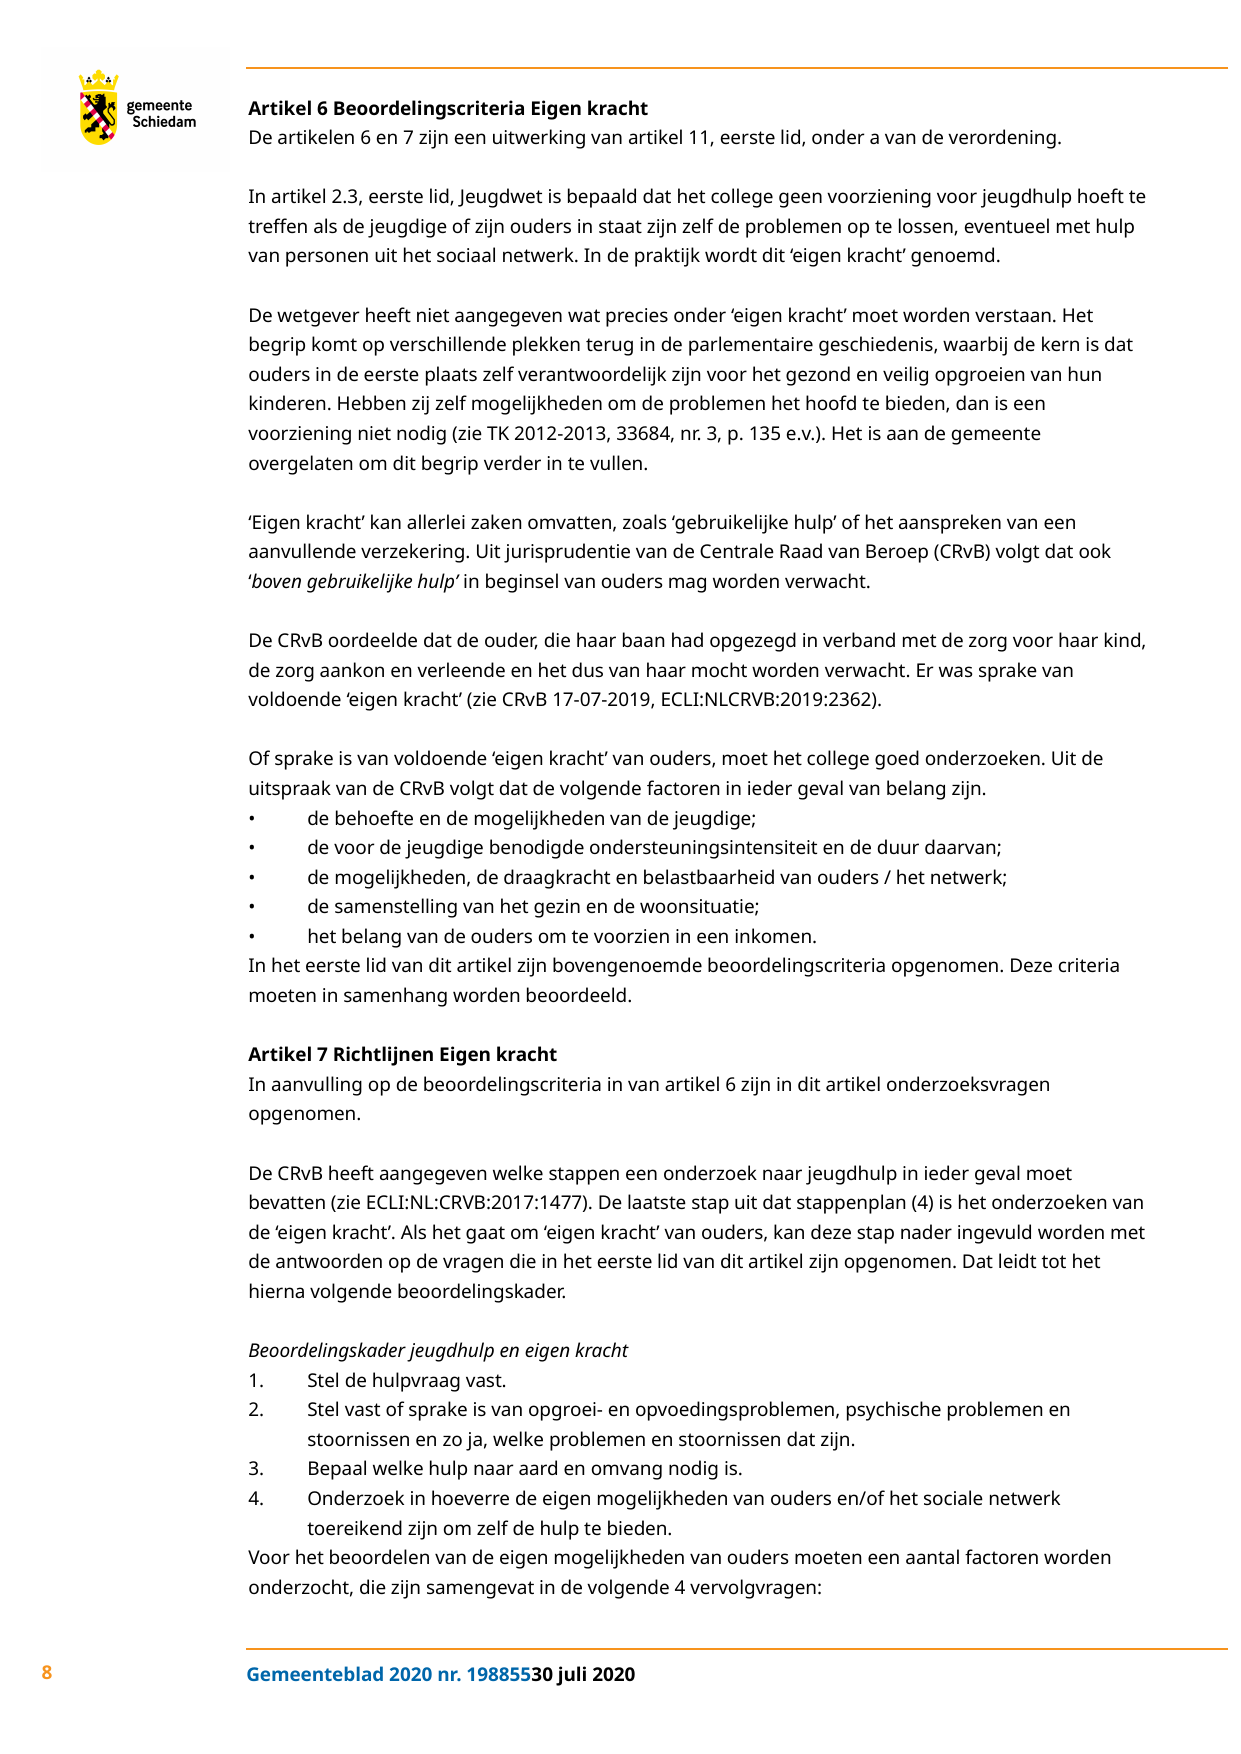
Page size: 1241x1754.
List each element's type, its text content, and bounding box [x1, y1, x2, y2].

text In artikel 2.3, eerste lid, Jeugdwet is bepaald dat het college geen voorziening voor jeugdhulp hoeft te treffen als de jeugdige of zijn ouders in staat zijn zelf de problemen op te lossen, eventueel met hulp van personen uit het sociaal netwerk. In de praktijk wordt dit ‘eigen kracht’ genoemd. [248, 183, 1152, 268]
text De wetgever heeft niet aangegeven wat precies onder ‘eigen kracht’ moet worden verstaan. Het begrip komt op verschillende plekken terug in de parlementaire geschiedenis, waarbij de kern is dat ouders in de eerste plaats zelf verantwoordelijk zijn voor het gezond en veilig opgroeien van hun kinderen. Hebben zij zelf mogelijkheden om de problemen het hoofd te bieden, dan is een voorziening niet nodig (zie TK 2012-2013, 33684, nr. 3, p. 135 e.v.). Het is aan de gemeente overgelaten om dit begrip verder in te vullen. [248, 302, 1152, 476]
text Of sprake is van voldoende ‘eigen kracht’ van ouders, moet het college goed onderzoeken. Uit de uitspraak van de CRvB volgt dat de volgende factoren in ieder geval van belang zijn. [248, 746, 1152, 801]
list de voor de jeugdige benodigde ondersteuningsintensiteit en de duur daarvan; [248, 834, 1152, 860]
text De CRvB oordeelde dat de ouder, die haar baan had opgezegd in verband met de zorg voor haar kind, de zorg aankon en verleende en het dus van haar mocht worden verwacht. Er was sprake van voldoende ‘eigen kracht’ (zie CRvB 17-07-2019, ECLI:NLCRVB:2019:2362). [248, 627, 1152, 712]
list de mogelijkheden, de draagkracht en belastbaarheid van ouders / het netwerk; [248, 864, 1152, 890]
list de samenstelling van het gezin en de woonsituatie; [248, 893, 1152, 919]
text Beoordelingskader jeugdhulp en eigen kracht [248, 1337, 1152, 1363]
text In het eerste lid van dit artikel zijn bovengenoemde beoordelingscriteria opgenomen. Deze criteria moeten in samenhang worden beoordeeld. [248, 953, 1152, 1008]
picture [41, 47, 231, 172]
text Artikel 7 Richtlijnen Eigen kracht [248, 1041, 1152, 1067]
list Stel de hulpvraag vast. [248, 1367, 1152, 1393]
text De artikelen 6 en 7 zijn een uitwerking van artikel 11, eerste lid, onder a van de verordening. [248, 124, 1152, 150]
list het belang van de ouders om te voorzien in een inkomen. [248, 923, 1152, 949]
list Stel vast of sprake is van opgroei- en opvoedingsproblemen, psychische problemen en stoornissen en zo ja, welke problemen en stoornissen dat zijn. [248, 1396, 1152, 1452]
text In aanvulling op de beoordelingscriteria in van artikel 6 zijn in dit artikel onderzoeksvragen opgenomen. [248, 1071, 1152, 1126]
list de behoefte en de mogelijkheden van de jeugdige; [248, 805, 1152, 831]
text Voor het beoordelen van de eigen mogelijkheden van ouders moeten een aantal factoren worden onderzocht, die zijn samengevat in de volgende 4 vervolgvragen: [248, 1544, 1152, 1600]
list Onderzoek in hoeverre de eigen mogelijkheden van ouders en/of het sociale netwerk toereikend zijn om zelf de hulp te bieden. [248, 1485, 1152, 1541]
text ‘Eigen kracht’ kan allerlei zaken omvatten, zoals ‘gebruikelijke hulp’ of het aanspreken van een aanvullende verzekering. Uit jurisprudentie van de Centrale Raad van Beroep (CRvB) volgt dat ook ‘boven gebruikelijke hulp’ in beginsel van ouders mag worden verwacht. [248, 509, 1152, 594]
list Bepaal welke hulp naar aard en omvang nodig is. [248, 1456, 1152, 1481]
text Artikel 6 Beoordelingscriteria Eigen kracht [248, 95, 1152, 121]
text De CRvB heeft aangegeven welke stappen een onderzoek naar jeugdhulp in ieder geval moet bevatten (zie ECLI:NL:CRVB:2017:1477). De laatste stap uit dat stappenplan (4) is het onderzoeken van de ‘eigen kracht’. Als het gaat om ‘eigen kracht’ van ouders, kan deze stap nader ingevuld worden met de antwoorden op de vragen die in het eerste lid van dit artikel zijn opgenomen. Dat leidt tot het hierna volgende beoordelingskader. [248, 1160, 1152, 1304]
